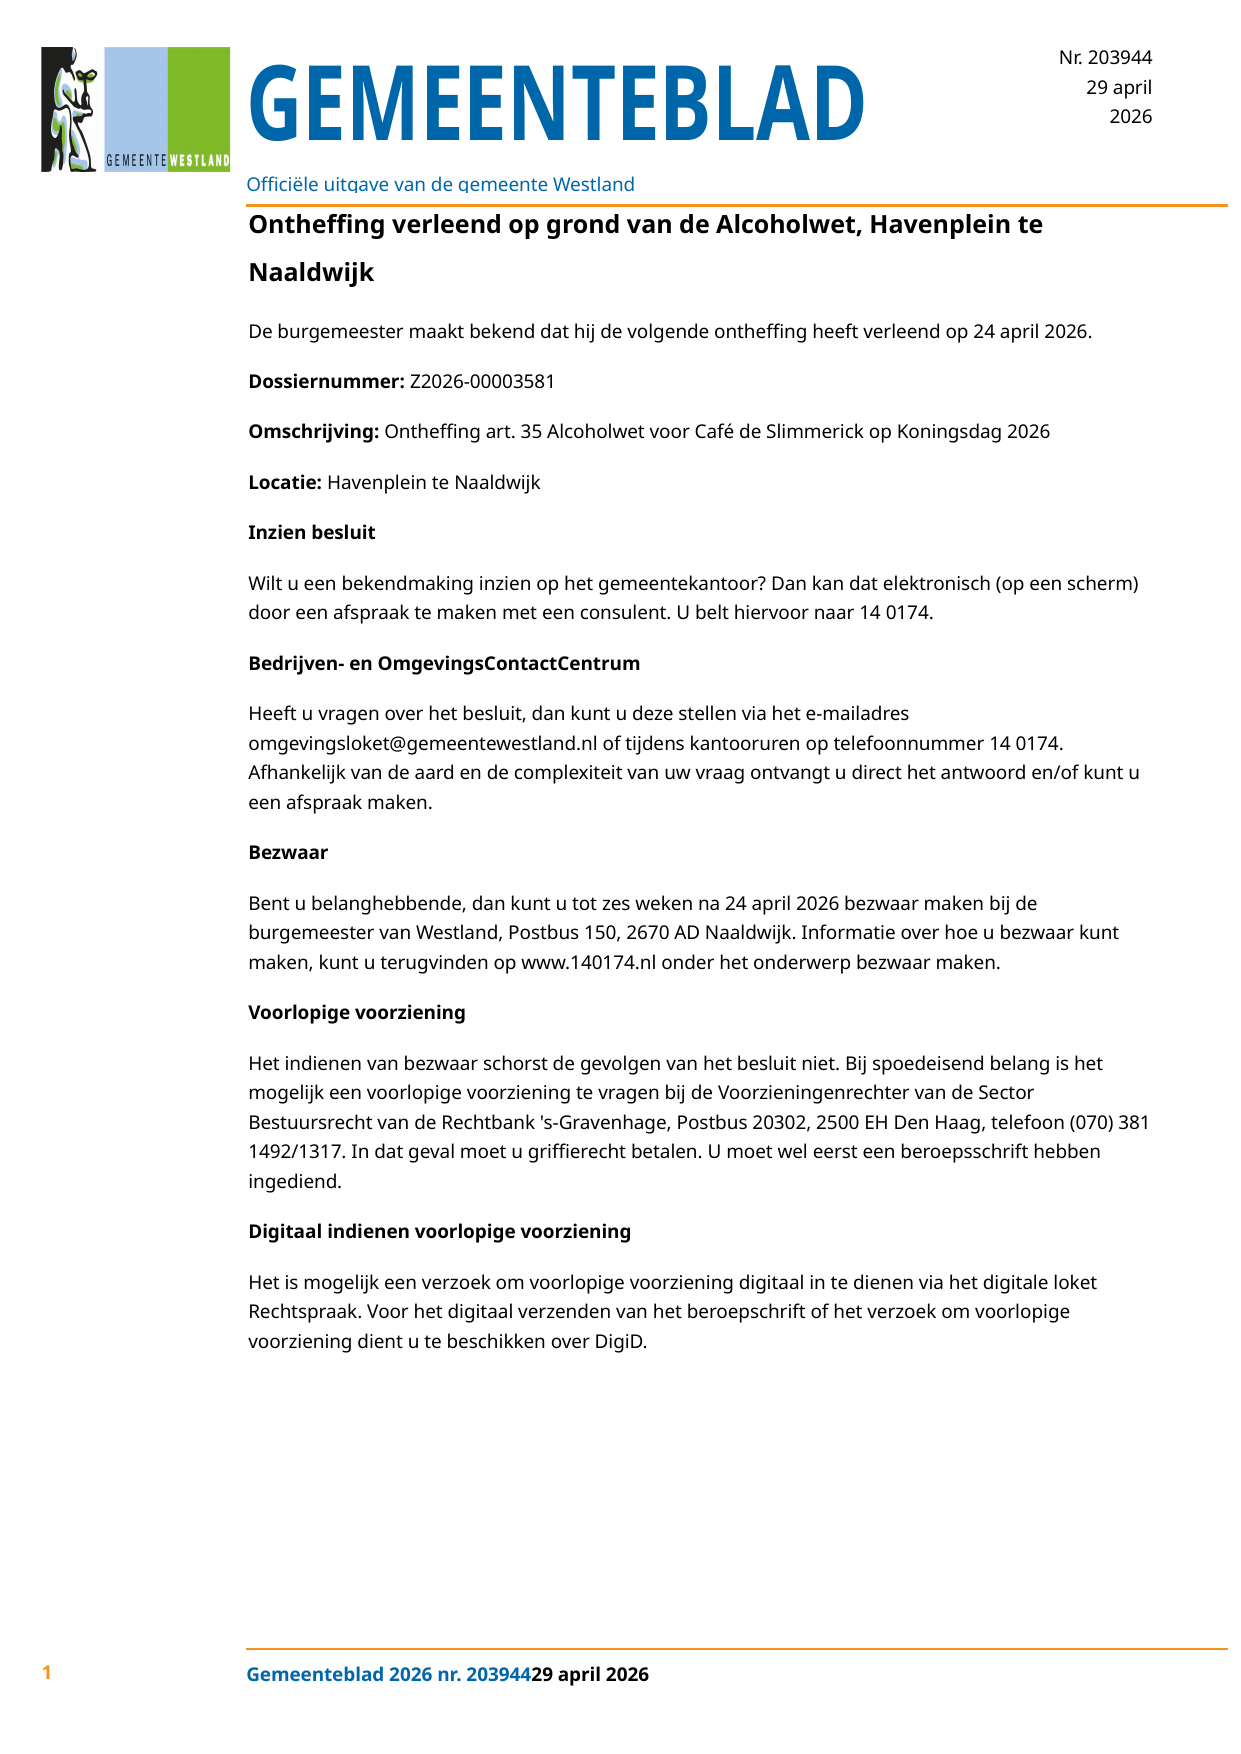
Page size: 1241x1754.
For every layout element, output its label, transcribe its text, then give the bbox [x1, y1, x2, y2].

text Locatie: Havenplein te Naaldwijk [248, 469, 1152, 495]
text Het indienen van bezwaar schorst de gevolgen van het besluit niet. Bij spoedeisend belang is het mogelijk een voorlopige voorziening te vragen bij de Voorzieningenrechter van de Sector Bestuursrecht van de Rechtbank 's-Gravenhage, Postbus 20302, 2500 EH Den Haag, telefoon (070) 381 1492/1317. In dat geval moet u griffierecht betalen. U moet wel eerst een beroepsschrift hebben ingediend. [248, 1050, 1152, 1194]
text Inzien besluit [248, 519, 1152, 545]
text Bezwaar [248, 839, 1152, 865]
text De burgemeester maakt bekend dat hij de volgende ontheffing heeft verleend op 24 april 2026. [248, 318, 1152, 344]
text Heeft u vragen over het besluit, dan kunt u deze stellen via het e-mailadres omgevingsloket@gemeentewestland.nl of tijdens kantooruren op telefoonnummer 14 0174. Afhankelijk van de aard en de complexiteit van uw vraag ontvangt u direct het antwoord en/of kunt u een afspraak maken. [248, 700, 1152, 815]
text Bent u belanghebbende, dan kunt u tot zes weken na 24 april 2026 bezwaar maken bij de burgemeester van Westland, Postbus 150, 2670 AD Naaldwijk. Informatie over hoe u bezwaar kunt maken, kunt u terugvinden op www.140174.nl onder het onderwerp bezwaar maken. [248, 890, 1152, 975]
text Voorlopige voorziening [248, 999, 1152, 1025]
text Digitaal indienen voorlopige voorziening [248, 1219, 1152, 1244]
text Het is mogelijk een verzoek om voorlopige voorziening digitaal in te dienen via het digitale loket Rechtspraak. Voor het digitaal verzenden van het beroepschrift of het verzoek om voorlopige voorziening dient u te beschikken over DigiD. [248, 1269, 1152, 1354]
text Bedrijven- en OmgevingsContactCentrum [248, 650, 1152, 676]
picture [41, 47, 231, 172]
text Omschrijving: Ontheffing art. 35 Alcoholwet voor Café de Slimmerick op Koningsdag 2026 [248, 419, 1152, 444]
text Dossiernummer: Z2026-00003581 [248, 368, 1152, 394]
text Wilt u een bekendmaking inzien op het gemeentekantoor? Dan kan dat elektronisch (op een scherm) door een afspraak te maken met een consulent. U belt hiervoor naar 14 0174. [248, 570, 1152, 625]
text Ontheffing verleend op grond van de Alcoholwet, Havenplein te Naaldwijk [248, 207, 1152, 288]
